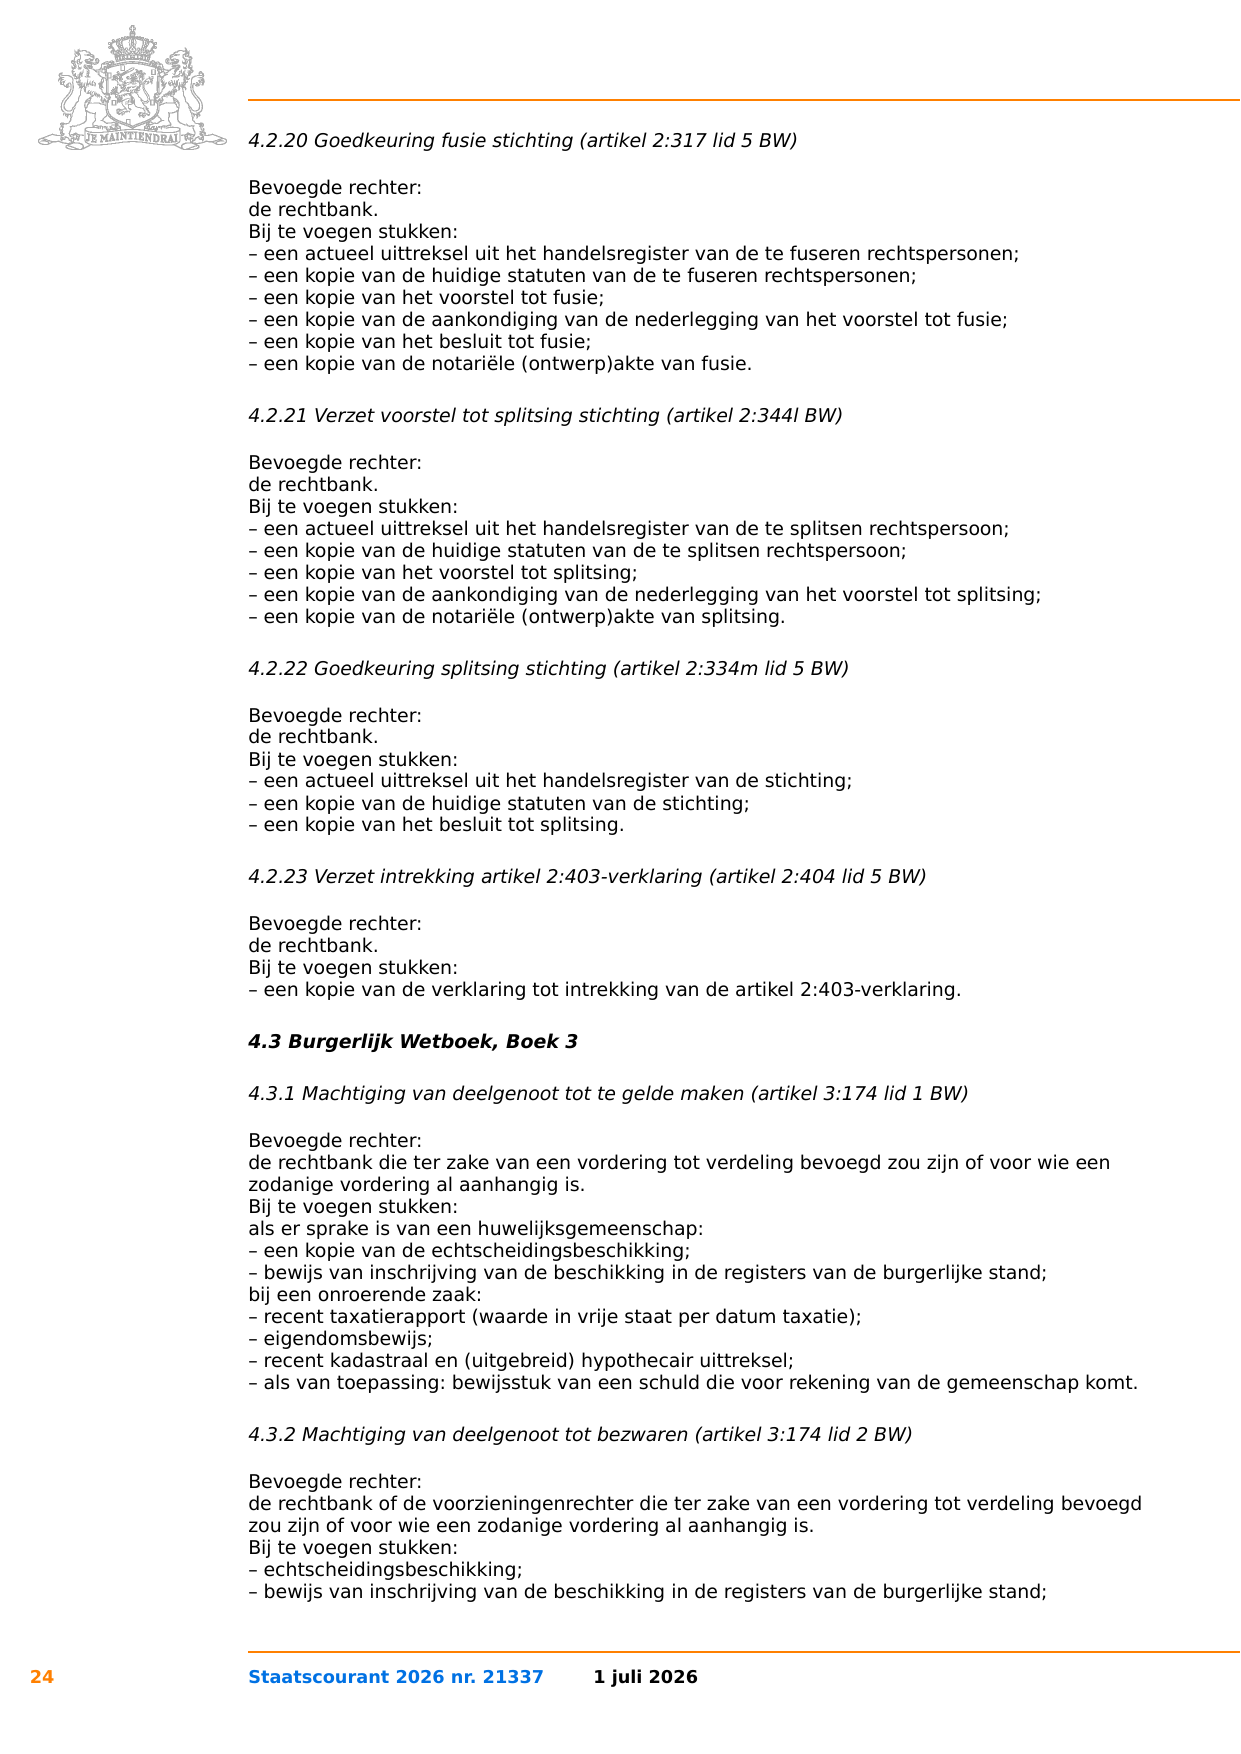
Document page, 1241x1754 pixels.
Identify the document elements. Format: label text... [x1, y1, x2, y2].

text – een kopie van het besluit tot fusie; [248, 331, 1163, 353]
picture [38, 25, 227, 150]
text – recent kadastraal en (uitgebreid) hypothecair uittreksel; [248, 1350, 1163, 1372]
text Bevoegde rechter: [248, 913, 1163, 935]
text – een kopie van de huidige statuten van de stichting; [248, 792, 1163, 814]
text Bij te voegen stukken: [248, 1537, 1163, 1559]
text – bewijs van inschrijving van de beschikking in de registers van de burgerlijke stand; [248, 1262, 1163, 1284]
subtitle 4.2.22 Goedkeuring splitsing stichting (artikel 2:334m lid 5 BW) [248, 657, 1163, 679]
text – een kopie van het besluit tot splitsing. [248, 814, 1163, 836]
text de rechtbank of de voorzieningenrechter die ter zake van een vordering tot verdeling bevoegd zou zijn of voor wie een zodanige vordering al aanhangig is. [248, 1493, 1163, 1537]
text Bevoegde rechter: [248, 704, 1163, 726]
text – een kopie van de verklaring tot intrekking van de artikel 2:403-verklaring. [248, 979, 1163, 1001]
text – een actueel uittreksel uit het handelsregister van de te fuseren rechtspersonen; [248, 243, 1163, 265]
text Bevoegde rechter: [248, 452, 1163, 474]
text – een kopie van het voorstel tot fusie; [248, 287, 1163, 309]
text – een kopie van de aankondiging van de nederlegging van het voorstel tot fusie; [248, 309, 1163, 331]
text Bij te voegen stukken: [248, 957, 1163, 979]
text – eigendomsbewijs; [248, 1328, 1163, 1350]
text – een kopie van de echtscheidingsbeschikking; [248, 1240, 1163, 1262]
text – een actueel uittreksel uit het handelsregister van de stichting; [248, 770, 1163, 792]
text – een kopie van het voorstel tot splitsing; [248, 562, 1163, 583]
text bij een onroerende zaak: [248, 1284, 1163, 1306]
subtitle 4.2.23 Verzet intrekking artikel 2:403-verklaring (artikel 2:404 lid 5 BW) [248, 866, 1163, 888]
text Bij te voegen stukken: [248, 748, 1163, 770]
text de rechtbank. [248, 199, 1163, 221]
subtitle 4.3 Burgerlijk Wetboek, Boek 3 [248, 1031, 1163, 1053]
text de rechtbank. [248, 726, 1163, 748]
text Bij te voegen stukken: [248, 496, 1163, 518]
text – als van toepassing: bewijsstuk van een schuld die voor rekening van de gemeenschap komt. [248, 1372, 1163, 1394]
text de rechtbank. [248, 935, 1163, 957]
text de rechtbank. [248, 474, 1163, 496]
text de rechtbank die ter zake van een vordering tot verdeling bevoegd zou zijn of voor wie een zodanige vordering al aanhangig is. [248, 1152, 1163, 1196]
text Bij te voegen stukken: [248, 221, 1163, 243]
text Bevoegde rechter: [248, 1130, 1163, 1152]
text – echtscheidingsbeschikking; [248, 1559, 1163, 1581]
text – bewijs van inschrijving van de beschikking in de registers van de burgerlijke stand; [248, 1581, 1163, 1603]
subtitle 4.2.20 Goedkeuring fusie stichting (artikel 2:317 lid 5 BW) [248, 130, 1163, 152]
text – een kopie van de notariële (ontwerp)akte van splitsing. [248, 606, 1163, 627]
text Bevoegde rechter: [248, 1471, 1163, 1493]
text – een kopie van de aankondiging van de nederlegging van het voorstel tot splitsing; [248, 583, 1163, 606]
text als er sprake is van een huwelijksgemeenschap: [248, 1218, 1163, 1240]
subtitle 4.3.1 Machtiging van deelgenoot tot te gelde maken (artikel 3:174 lid 1 BW) [248, 1083, 1163, 1105]
subtitle 4.2.21 Verzet voorstel tot splitsing stichting (artikel 2:344l BW) [248, 405, 1163, 427]
text – een actueel uittreksel uit het handelsregister van de te splitsen rechtspersoon; [248, 518, 1163, 539]
text Bij te voegen stukken: [248, 1196, 1163, 1218]
text – een kopie van de notariële (ontwerp)akte van fusie. [248, 353, 1163, 375]
subtitle 4.3.2 Machtiging van deelgenoot tot bezwaren (artikel 3:174 lid 2 BW) [248, 1424, 1163, 1446]
text – een kopie van de huidige statuten van de te fuseren rechtspersonen; [248, 265, 1163, 287]
text Bevoegde rechter: [248, 177, 1163, 199]
text – een kopie van de huidige statuten van de te splitsen rechtspersoon; [248, 539, 1163, 562]
text – recent taxatierapport (waarde in vrije staat per datum taxatie); [248, 1306, 1163, 1328]
